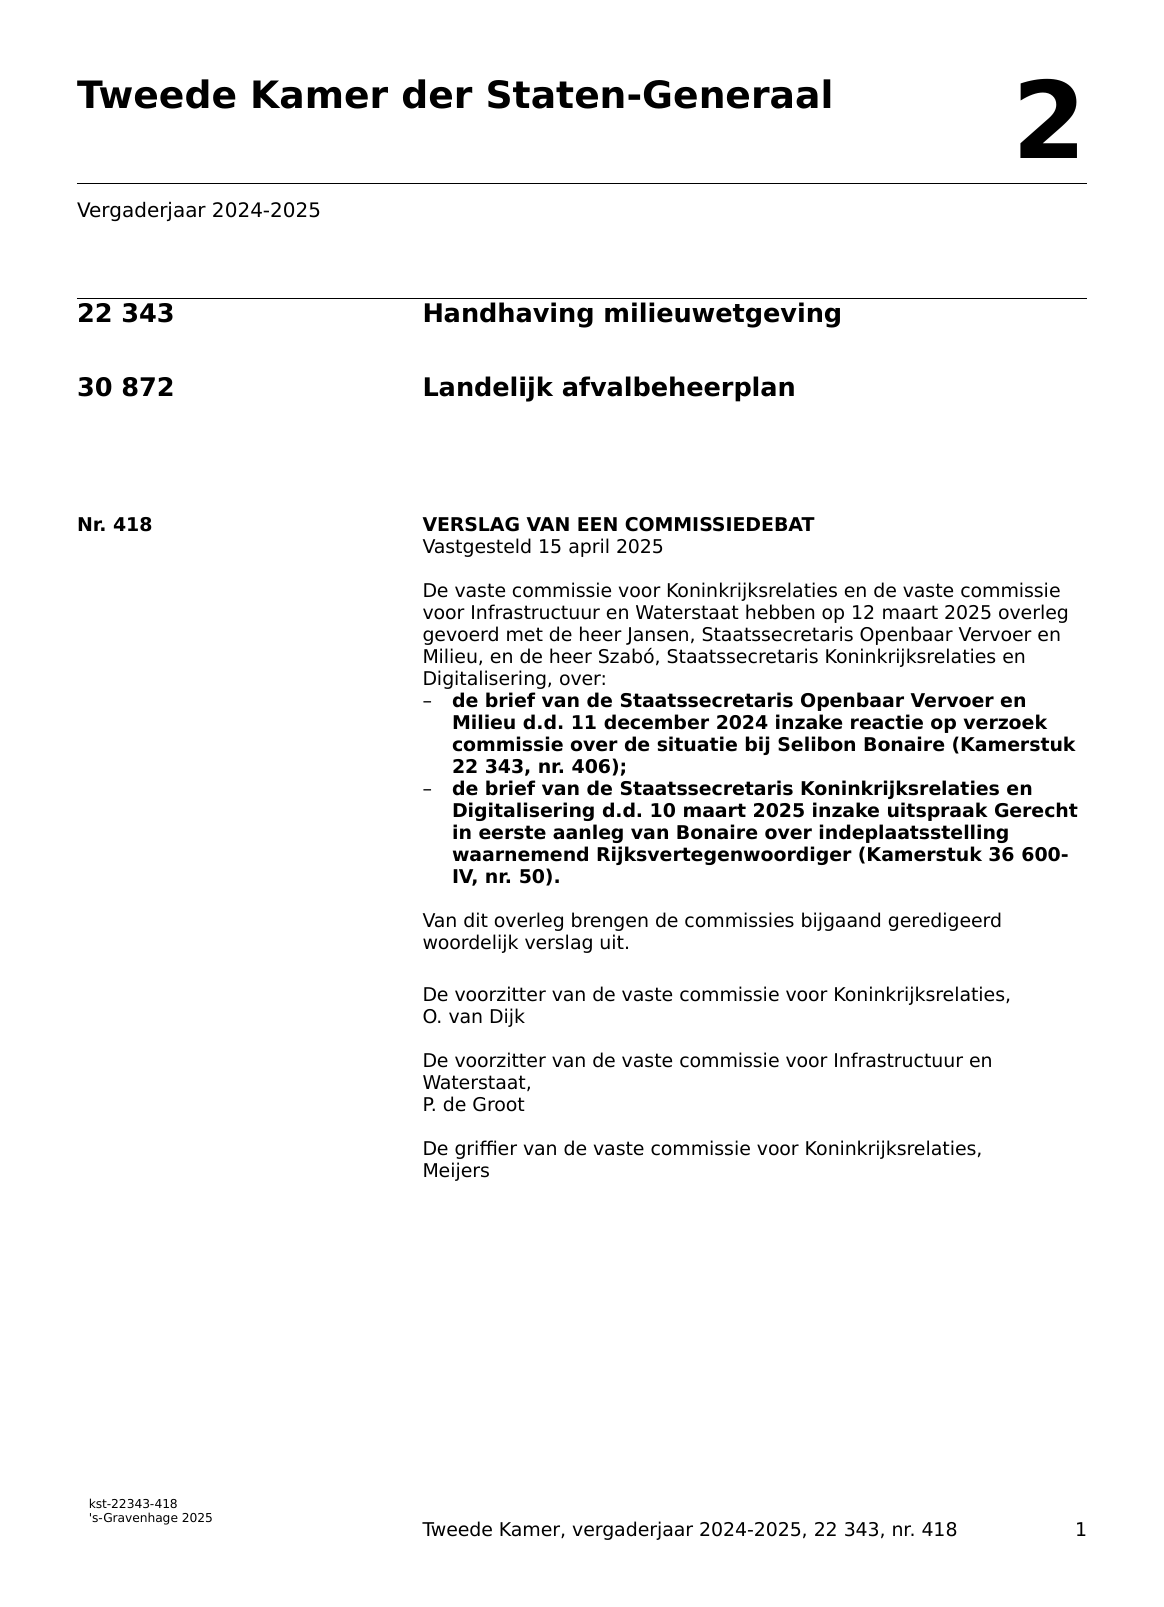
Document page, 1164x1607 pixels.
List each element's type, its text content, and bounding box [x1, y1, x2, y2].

table_header 2 [886, 59, 1087, 183]
subtitle Nr. 418 VERSLAG VAN EEN COMMISSIEDEBAT [77, 514, 1087, 536]
text – de brief van de Staatssecretaris Koninkrijksrelaties en Digitalisering d.d. 10 maart 2025 inzake uitspraak Gerecht in eerste aanleg van Bonaire over indeplaatsstelling waarnemend Rijksvertegenwoordiger (Kamerstuk 36 600-IV, nr. 50). [422, 778, 1087, 888]
table_cell Vergaderjaar 2024-2025 [77, 184, 1087, 298]
subtitle 22 343 Handhaving milieuwetgeving [77, 299, 1087, 329]
text – de brief van de Staatssecretaris Openbaar Vervoer en Milieu d.d. 11 december 2024 inzake reactie op verzoek commissie over de situatie bij Selibon Bonaire (Kamerstuk 22 343, nr. 406); [422, 690, 1087, 778]
text De vaste commissie voor Koninkrijksrelaties en de vaste commissie voor Infrastructuur en Waterstaat hebben op 12 maart 2025 overleg gevoerd met de heer Jansen, Staatssecretaris Openbaar Vervoer en Milieu, en de heer Szabó, Staatssecretaris Koninkrijksrelaties en Digitalisering, over: [422, 580, 1087, 690]
text De griffier van de vaste commissie voor Koninkrijksrelaties, Meijers [422, 1138, 1087, 1182]
text 's-Gravenhage 2025 [88, 1511, 323, 1525]
text Vastgesteld 15 april 2025 [422, 536, 1087, 558]
text kst-22343-418 [88, 1497, 323, 1511]
text De voorzitter van de vaste commissie voor Koninkrijksrelaties, O. van Dijk [422, 984, 1087, 1028]
text De voorzitter van de vaste commissie voor Infrastructuur en Waterstaat, P. de Groot [422, 1050, 1087, 1116]
table_header Tweede Kamer der Staten-Generaal [77, 59, 886, 183]
text Van dit overleg brengen de commissies bijgaand geredigeerd woordelijk verslag uit. [422, 910, 1087, 954]
subtitle 30 872 Landelijk afvalbeheerplan [77, 373, 1087, 403]
